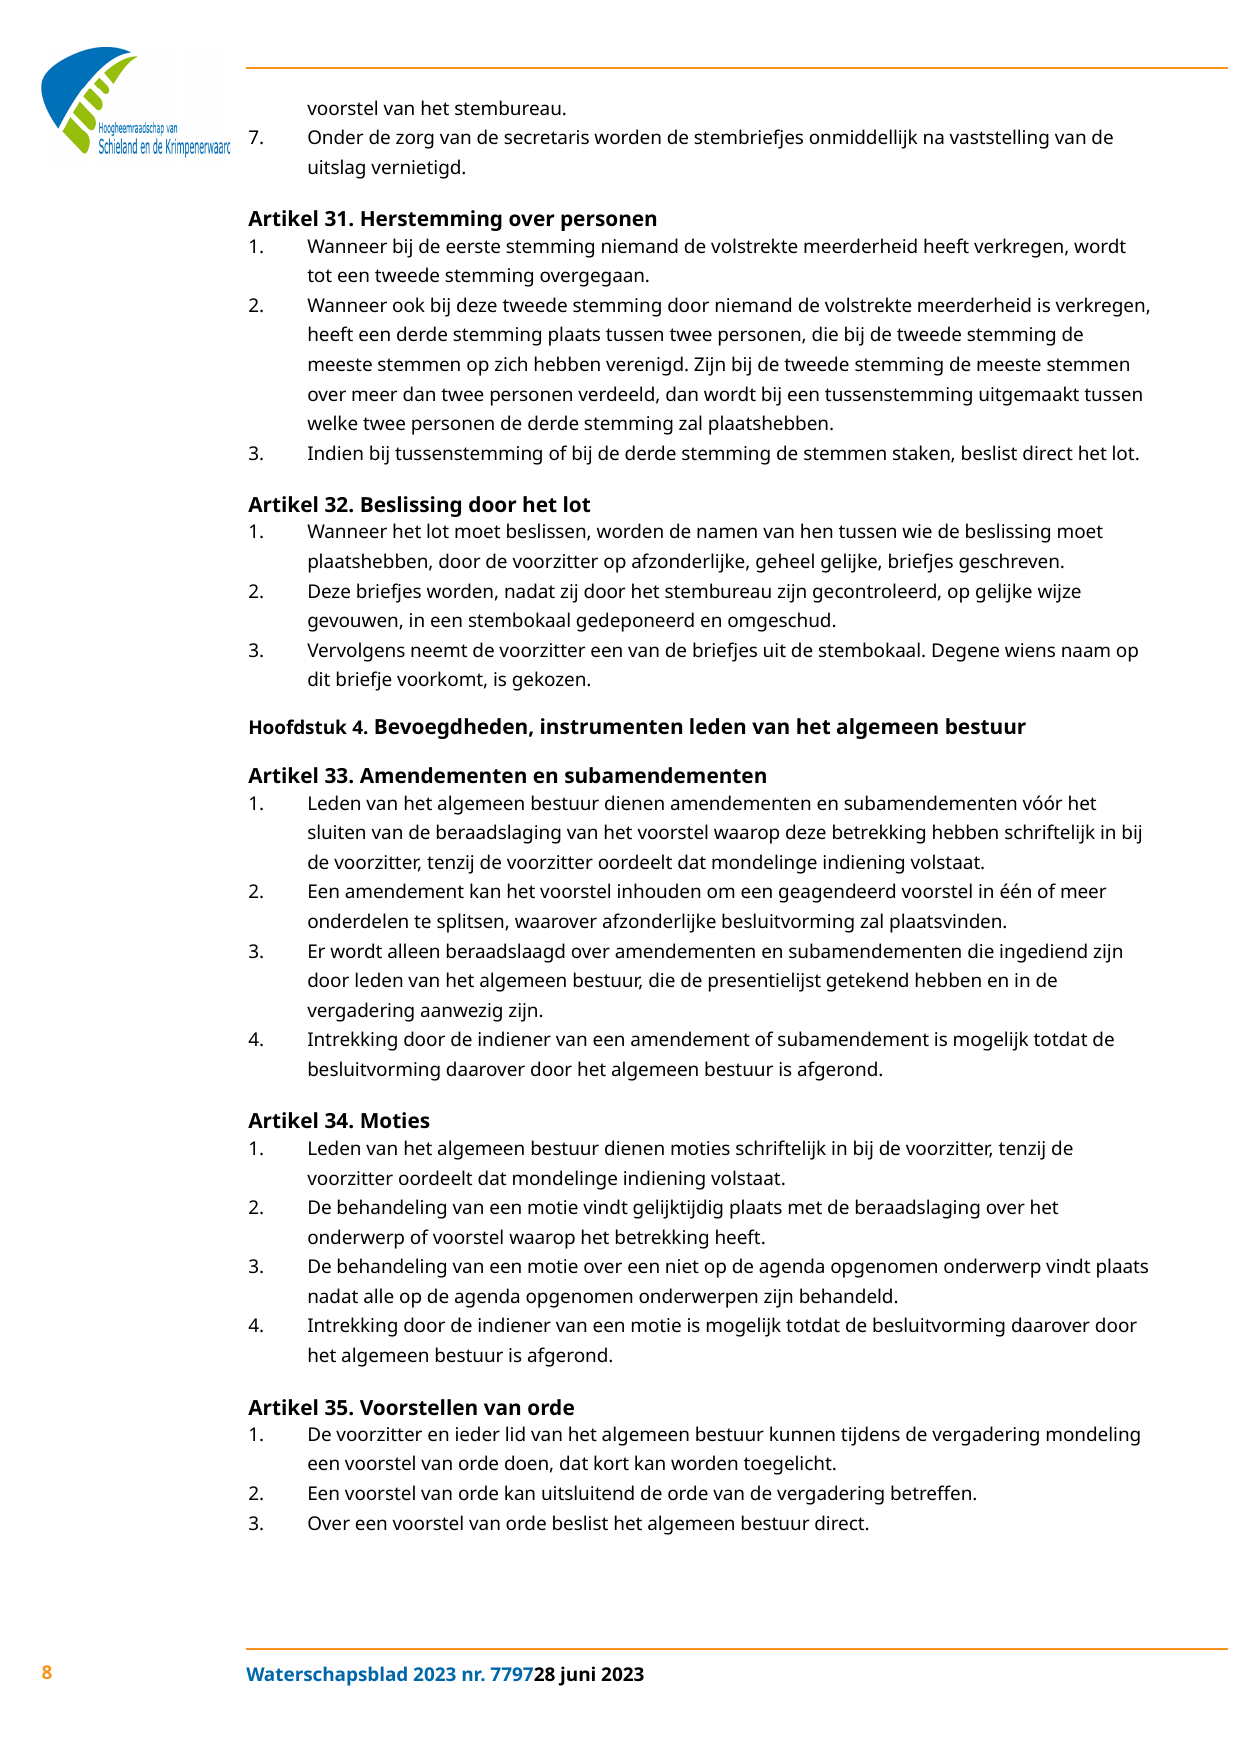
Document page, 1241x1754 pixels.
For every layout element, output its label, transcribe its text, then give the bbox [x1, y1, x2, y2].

list Wanneer ook bij deze tweede stemming door niemand de volstrekte meerderheid is verkregen, heeft een derde stemming plaats tussen twee personen, die bij de tweede stemming de meeste stemmen op zich hebben verenigd. Zijn bij de tweede stemming de meeste stemmen over meer dan twee personen verdeeld, dan wordt bij een tussenstemming uitgemaakt tussen welke twee personen de derde stemming zal plaatshebben. [248, 292, 1152, 436]
list Er wordt alleen beraadslaagd over amendementen en subamendementen die ingediend zijn door leden van het algemeen bestuur, die de presentielijst getekend hebben en in de vergadering aanwezig zijn. [248, 938, 1152, 1023]
list Vervolgens neemt de voorzitter een van de briefjes uit de stembokaal. Degene wiens naam op dit briefje voorkomt, is gekozen. [248, 637, 1152, 692]
text Artikel 31. Herstemming over personen [248, 204, 1152, 233]
list Een voorstel van orde kan uitsluitend de orde van de vergadering betreffen. [248, 1480, 1152, 1506]
picture [41, 47, 231, 172]
text Artikel 32. Beslissing door het lot [248, 490, 1152, 519]
list De behandeling van een motie vindt gelijktijdig plaats met de beraadslaging over het onderwerp of voorstel waarop het betrekking heeft. [248, 1194, 1152, 1249]
list Wanneer bij de eerste stemming niemand de volstrekte meerderheid heeft verkregen, wordt tot een tweede stemming overgegaan. [248, 233, 1152, 288]
text Artikel 34. Moties [248, 1107, 1152, 1135]
list Een amendement kan het voorstel inhouden om een geagendeerd voorstel in één of meer onderdelen te splitsen, waarover afzonderlijke besluitvorming zal plaatsvinden. [248, 879, 1152, 934]
list Leden van het algemeen bestuur dienen moties schriftelijk in bij de voorzitter, tenzij de voorzitter oordeelt dat mondelinge indiening volstaat. [248, 1135, 1152, 1190]
text Artikel 33. Amendementen en subamendementen [248, 762, 1152, 790]
list Intrekking door de indiener van een motie is mogelijk totdat de besluitvorming daarover door het algemeen bestuur is afgerond. [248, 1313, 1152, 1368]
list voorstel van het stembureau. [248, 95, 1152, 121]
list Deze briefjes worden, nadat zij door het stembureau zijn gecontroleerd, op gelijke wijze gevouwen, in een stembokaal gedeponeerd en omgeschud. [248, 578, 1152, 633]
list Over een voorstel van orde beslist het algemeen bestuur direct. [248, 1510, 1152, 1536]
list De voorzitter en ieder lid van het algemeen bestuur kunnen tijdens de vergadering mondeling een voorstel van orde doen, dat kort kan worden toegelicht. [248, 1421, 1152, 1476]
list Indien bij tussenstemming of bij de derde stemming de stemmen staken, beslist direct het lot. [248, 440, 1152, 466]
list Onder de zorg van de secretaris worden de stembriefjes onmiddellijk na vaststelling van de uitslag vernietigd. [248, 124, 1152, 180]
text Artikel 35. Voorstellen van orde [248, 1393, 1152, 1421]
list Leden van het algemeen bestuur dienen amendementen en subamendementen vóór het sluiten van de beraadslaging van het voorstel waarop deze betrekking hebben schriftelijk in bij de voorzitter, tenzij de voorzitter oordeelt dat mondelinge indiening volstaat. [248, 790, 1152, 875]
text Hoofdstuk 4. Bevoegdheden, instrumenten leden van het algemeen bestuur [248, 712, 1152, 741]
list Wanneer het lot moet beslissen, worden de namen van hen tussen wie de beslissing moet plaatshebben, door de voorzitter op afzonderlijke, geheel gelijke, briefjes geschreven. [248, 519, 1152, 574]
list De behandeling van een motie over een niet op de agenda opgenomen onderwerp vindt plaats nadat alle op de agenda opgenomen onderwerpen zijn behandeld. [248, 1253, 1152, 1309]
list Intrekking door de indiener van een amendement of subamendement is mogelijk totdat de besluitvorming daarover door het algemeen bestuur is afgerond. [248, 1027, 1152, 1082]
